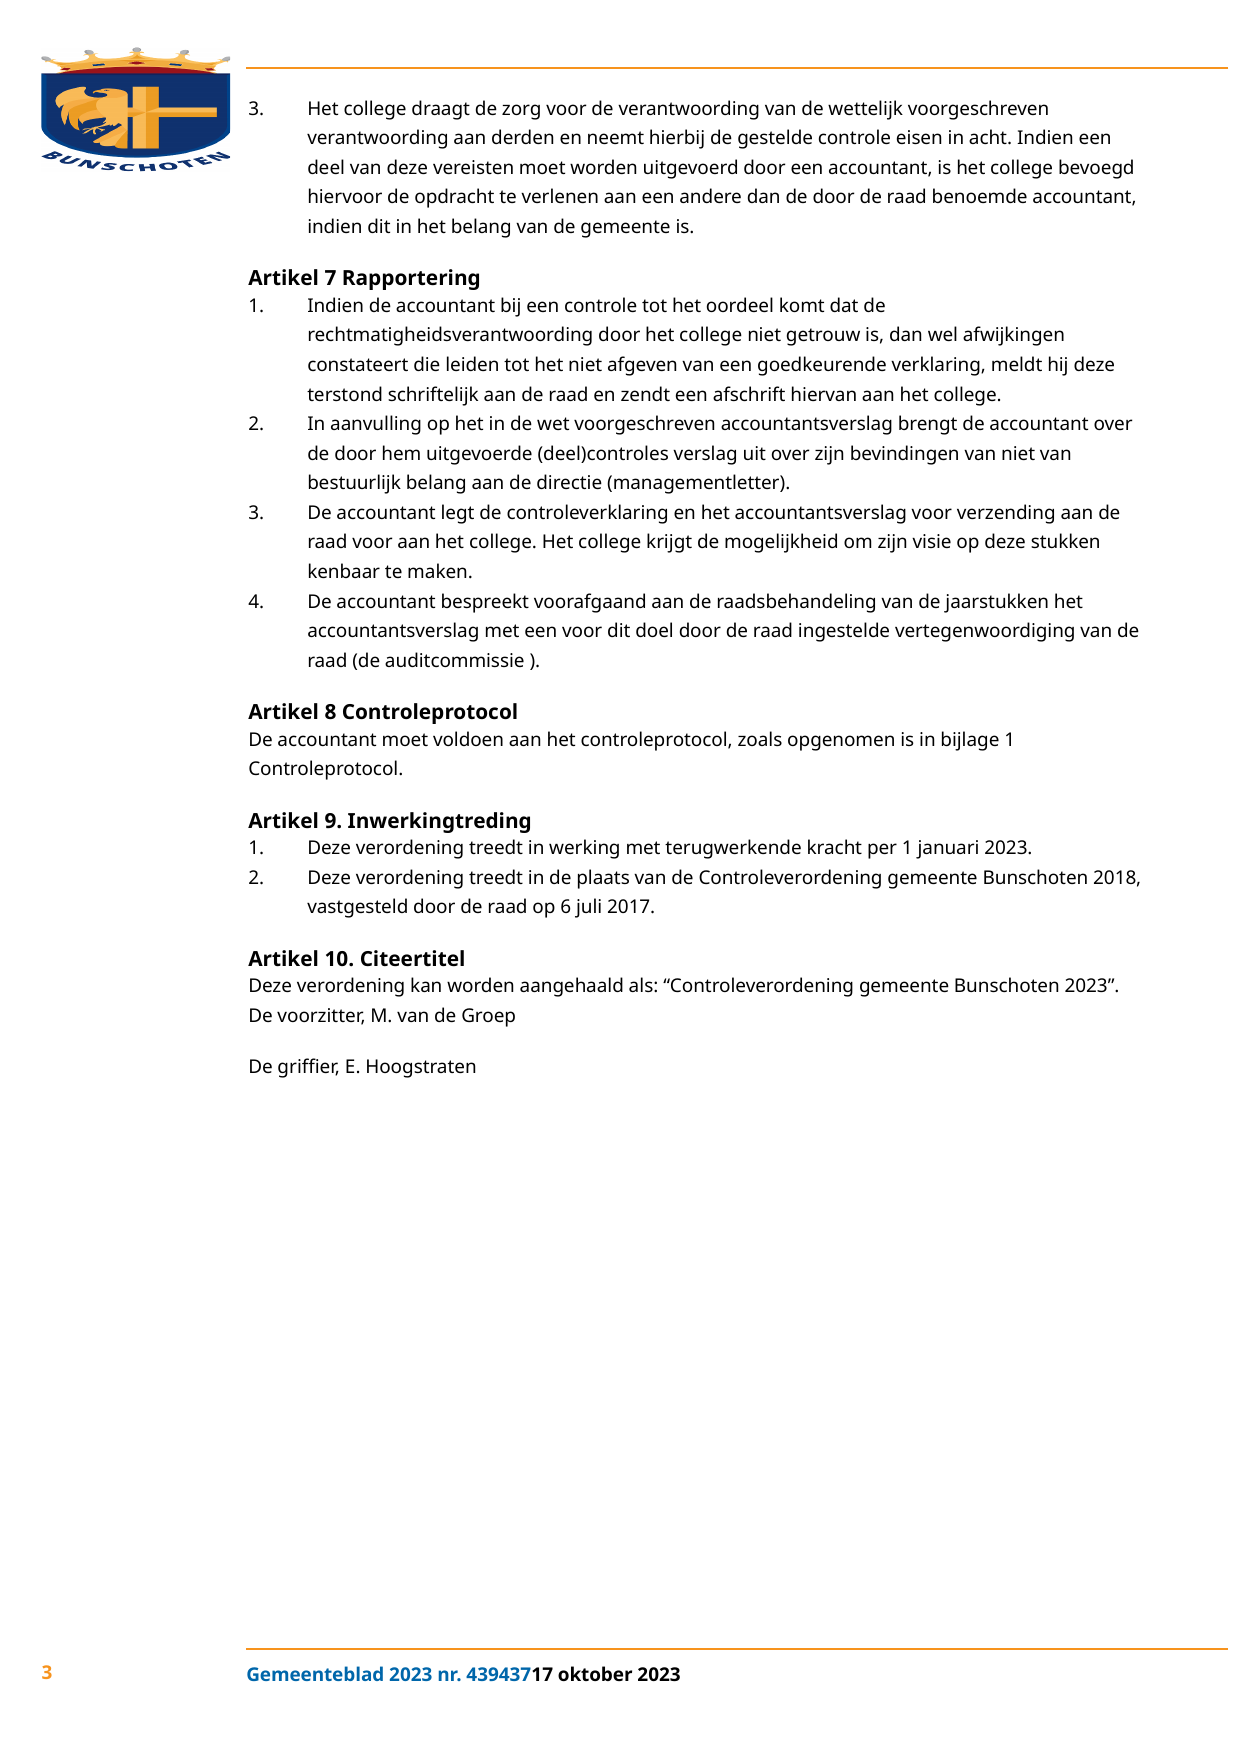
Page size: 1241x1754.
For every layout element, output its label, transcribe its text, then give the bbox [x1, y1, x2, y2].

list De accountant bespreekt voorafgaand aan de raadsbehandeling van de jaarstukken het accountantsverslag met een voor dit doel door de raad ingestelde vertegenwoordiging van de raad (de auditcommissie ). [248, 588, 1152, 673]
text Deze verordening kan worden aangehaald als: “Controleverordening gemeente Bunschoten 2023”. [248, 972, 1152, 998]
text Artikel 10. Citeertitel [248, 944, 1152, 972]
picture [41, 47, 231, 172]
text Artikel 7 Rapportering [248, 263, 1152, 292]
list Deze verordening treedt in de plaats van de Controleverordening gemeente Bunschoten 2018, vastgesteld door de raad op 6 juli 2017. [248, 864, 1152, 919]
text Artikel 9. Inwerkingtreding [248, 806, 1152, 834]
list In aanvulling op het in de wet voorgeschreven accountantsverslag brengt de accountant over de door hem uitgevoerde (deel)controles verslag uit over zijn bevindingen van niet van bestuurlijk belang aan de directie (managementletter). [248, 410, 1152, 495]
text Artikel 8 Controleprotocol [248, 697, 1152, 726]
list Het college draagt de zorg voor de verantwoording van de wettelijk voorgeschreven verantwoording aan derden en neemt hierbij de gestelde controle eisen in acht. Indien een deel van deze vereisten moet worden uitgevoerd door een accountant, is het college bevoegd hiervoor de opdracht te verlenen aan een andere dan de door de raad benoemde accountant, indien dit in het belang van de gemeente is. [248, 95, 1152, 239]
list Indien de accountant bij een controle tot het oordeel komt dat de rechtmatigheidsverantwoording door het college niet getrouw is, dan wel afwijkingen constateert die leiden tot het niet afgeven van een goedkeurende verklaring, meldt hij deze terstond schriftelijk aan de raad en zendt een afschrift hiervan aan het college. [248, 292, 1152, 406]
text De griffier, E. Hoogstraten [248, 1053, 1152, 1079]
list Deze verordening treedt in werking met terugwerkende kracht per 1 januari 2023. [248, 834, 1152, 860]
text De voorzitter, M. van de Groep [248, 1002, 1152, 1028]
list De accountant legt de controleverklaring en het accountantsverslag voor verzending aan de raad voor aan het college. Het college krijgt de mogelijkheid om zijn visie op deze stukken kenbaar te maken. [248, 499, 1152, 584]
text De accountant moet voldoen aan het controleprotocol, zoals opgenomen is in bijlage 1 Controleprotocol. [248, 726, 1152, 781]
